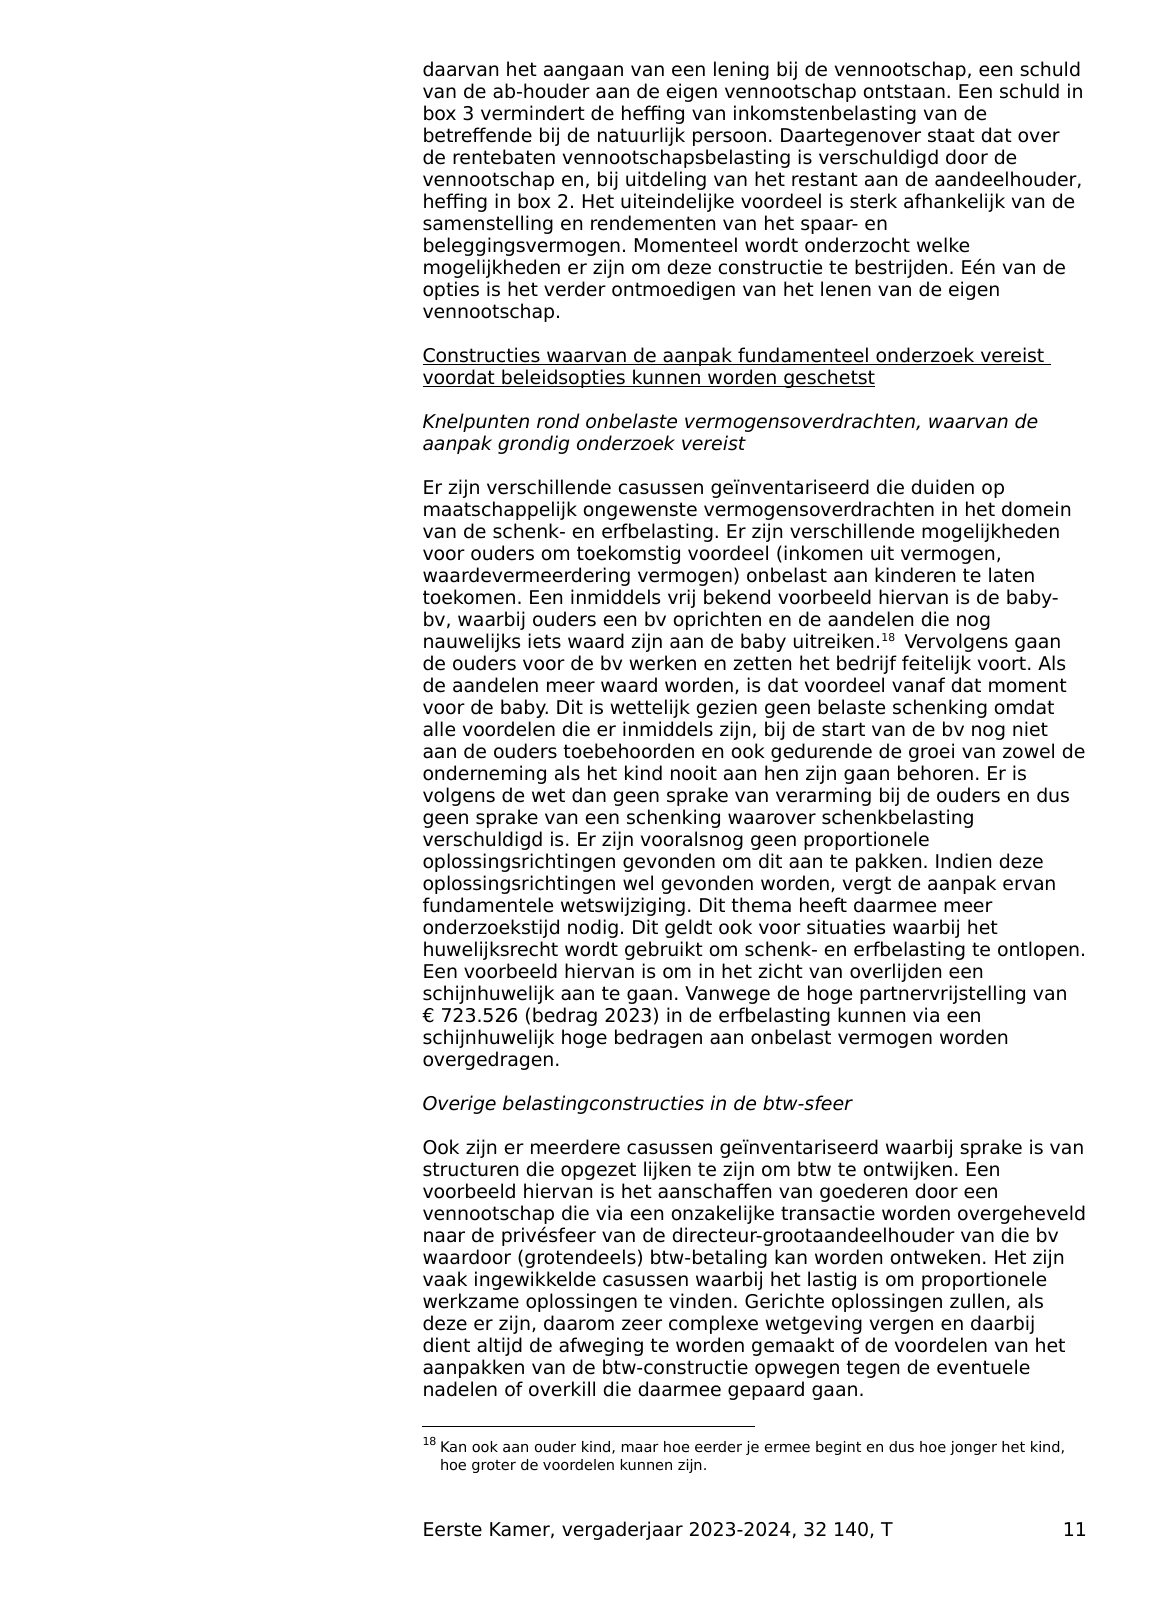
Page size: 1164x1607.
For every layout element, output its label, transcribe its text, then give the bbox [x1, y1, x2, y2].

text Ook zijn er meerdere casussen geïnventariseerd waarbij sprake is van structuren die opgezet lijken te zijn om btw te ontwijken. Een voorbeeld hiervan is het aanschaffen van goederen door een vennootschap die via een onzakelijke transactie worden overgeheveld naar de privésfeer van de directeur-grootaandeelhouder van die bv waardoor (grotendeels) btw-betaling kan worden ontweken. Het zijn vaak ingewikkelde casussen waarbij het lastig is om proportionele werkzame oplossingen te vinden. Gerichte oplossingen zullen, als deze er zijn, daarom zeer complexe wetgeving vergen en daarbij dient altijd de afweging te worden gemaakt of de voordelen van het aanpakken van de btw-constructie opwegen tegen de eventuele nadelen of overkill die daarmee gepaard gaan. [422, 1137, 1087, 1401]
text Er zijn verschillende casussen geïnventariseerd die duiden op maatschappelijk ongewenste vermogensoverdrachten in het domein van de schenk- en erfbelasting. Er zijn verschillende mogelijkheden voor ouders om toekomstig voordeel (inkomen uit vermogen, waardevermeerdering vermogen) onbelast aan kinderen te laten toekomen. Een inmiddels vrij bekend voorbeeld hiervan is de baby-bv, waarbij ouders een bv oprichten en de aandelen die nog nauwelijks iets waard zijn aan de baby uitreiken. Vervolgens gaan de ouders voor de bv werken en zetten het bedrijf feitelijk voort. Als de aandelen meer waard worden, is dat voordeel vanaf dat moment voor de baby. Dit is wettelijk gezien geen belaste schenking omdat alle voordelen die er inmiddels zijn, bij de start van de bv nog niet aan de ouders toebehoorden en ook gedurende de groei van zowel de onderneming als het kind nooit aan hen zijn gaan behoren. Er is volgens de wet dan geen sprake van verarming bij de ouders en dus geen sprake van een schenking waarover schenkbelasting verschuldigd is. Er zijn vooralsnog geen proportionele oplossingsrichtingen gevonden om dit aan te pakken. Indien deze oplossingsrichtingen wel gevonden worden, vergt de aanpak ervan fundamentele wetswijziging. Dit thema heeft daarmee meer onderzoekstijd nodig. Dit geldt ook voor situaties waarbij het huwelijksrecht wordt gebruikt om schenk- en erfbelasting te ontlopen. Een voorbeeld hiervan is om in het zicht van overlijden een schijnhuwelijk aan te gaan. Vanwege de hoge partnervrijstelling van € 723.526 (bedrag 2023) in de erfbelasting kunnen via een schijnhuwelijk hoge bedragen aan onbelast vermogen worden overgedragen. [422, 477, 1087, 1071]
text Kan ook aan ouder kind, maar hoe eerder je ermee begint en dus hoe jonger het kind, hoe groter de voordelen kunnen zijn. [422, 1435, 1087, 1474]
subtitle Knelpunten rond onbelaste vermogensoverdrachten, waarvan de aanpak grondig onderzoek vereist [422, 411, 1087, 455]
subtitle Overige belastingconstructies in de btw-sfeer [422, 1093, 1087, 1115]
text daarvan het aangaan van een lening bij de vennootschap, een schuld van de ab-houder aan de eigen vennootschap ontstaan. Een schuld in box 3 vermindert de heffing van inkomstenbelasting van de betreffende bij de natuurlijk persoon. Daartegenover staat dat over de rentebaten vennootschapsbelasting is verschuldigd door de vennootschap en, bij uitdeling van het restant aan de aandeelhouder, heffing in box 2. Het uiteindelijke voordeel is sterk afhankelijk van de samenstelling en rendementen van het spaar- en beleggingsvermogen. Momenteel wordt onderzocht welke mogelijkheden er zijn om deze constructie te bestrijden. Eén van de opties is het verder ontmoedigen van het lenen van de eigen vennootschap. [422, 59, 1087, 323]
subtitle Constructies waarvan de aanpak fundamenteel onderzoek vereist voordat beleidsopties kunnen worden geschetst [422, 345, 1087, 389]
